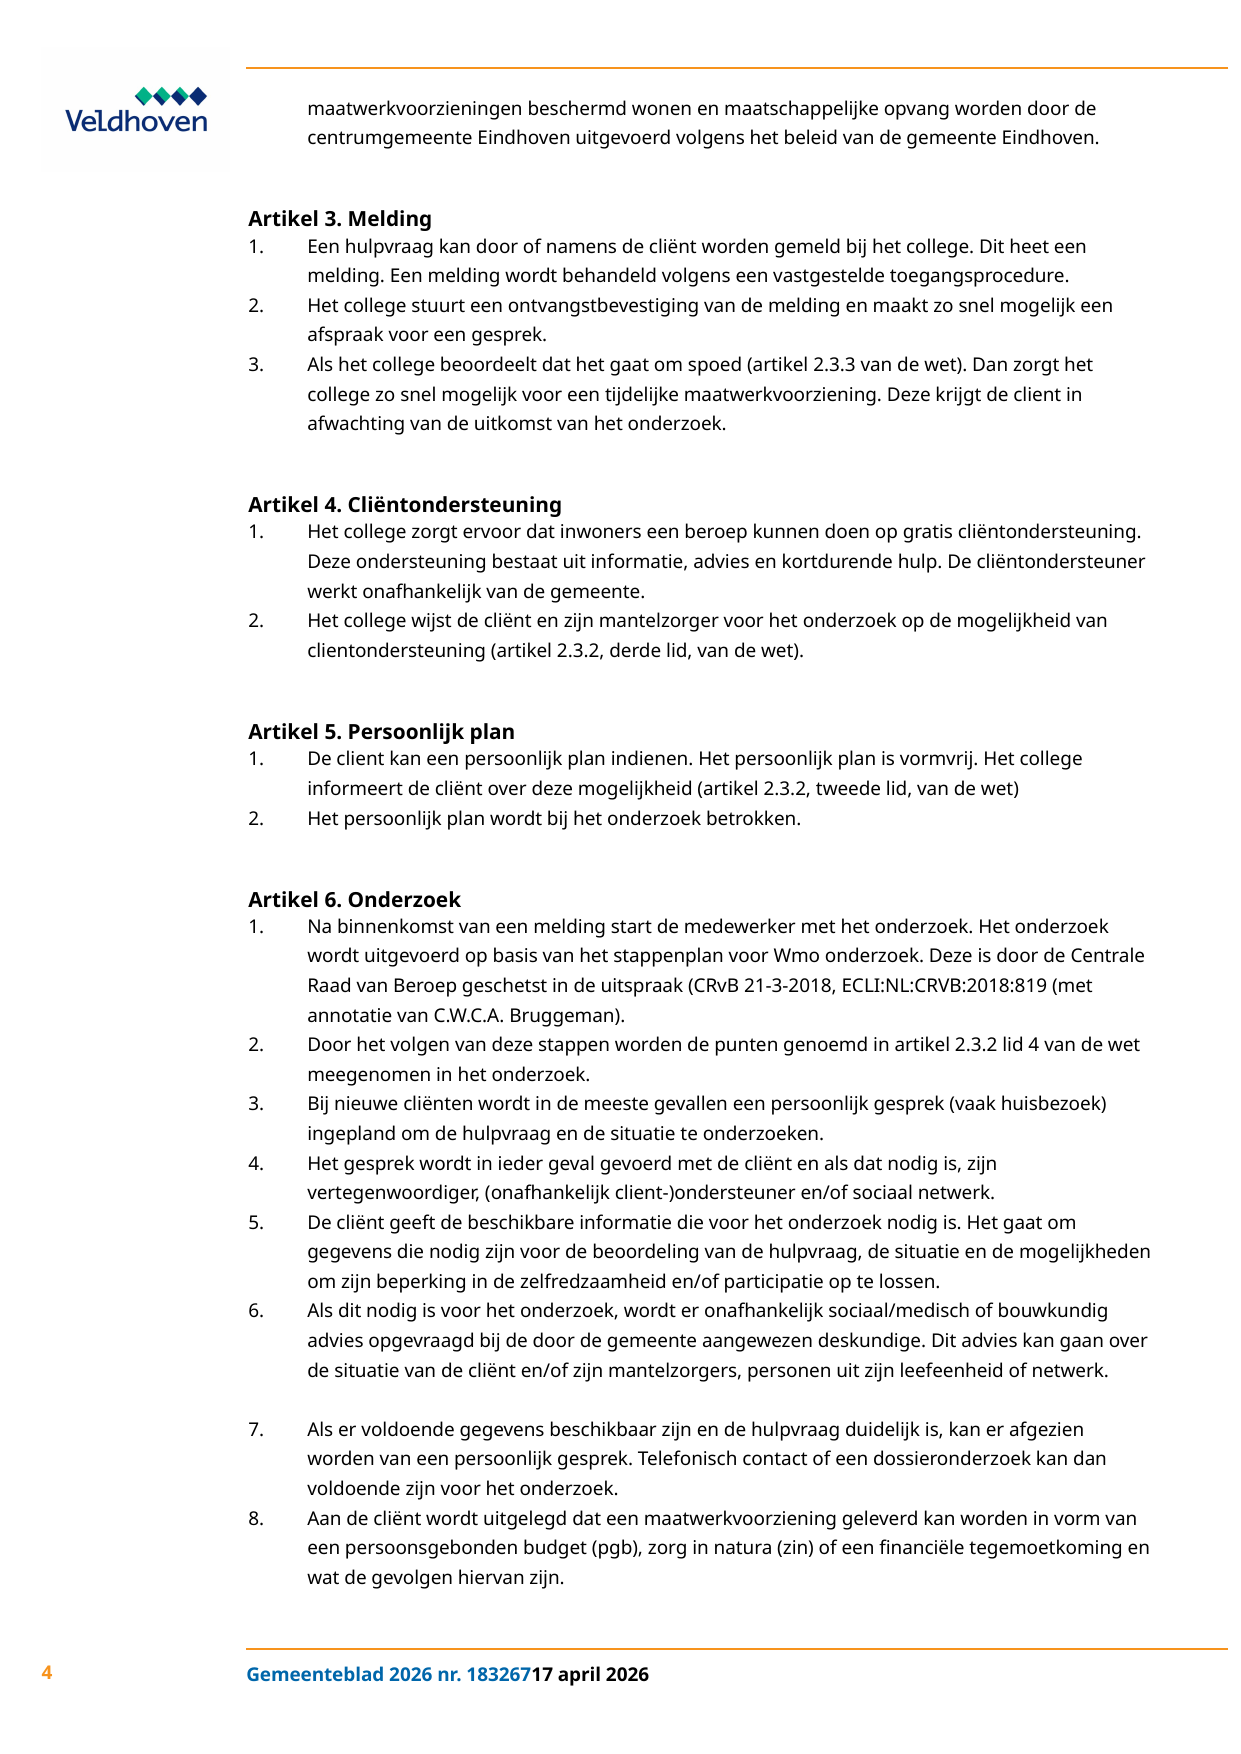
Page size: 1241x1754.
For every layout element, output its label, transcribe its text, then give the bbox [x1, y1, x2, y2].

text Artikel 3. Melding [248, 204, 1152, 233]
text Artikel 6. Onderzoek [248, 885, 1152, 913]
list Door het volgen van deze stappen worden de punten genoemd in artikel 2.3.2 lid 4 van de wet meegenomen in het onderzoek. [248, 1031, 1152, 1087]
list Het persoonlijk plan wordt bij het onderzoek betrokken. [248, 805, 1152, 830]
picture [41, 47, 231, 172]
list Als dit nodig is voor het onderzoek, wordt er onafhankelijk sociaal/medisch of bouwkundig advies opgevraagd bij de door de gemeente aangewezen deskundige. Dit advies kan gaan over de situatie van de cliënt en/of zijn mantelzorgers, personen uit zijn leefeenheid of netwerk. [248, 1298, 1152, 1383]
list De cliënt geeft de beschikbare informatie die voor het onderzoek nodig is. Het gaat om gegevens die nodig zijn voor de beoordeling van de hulpvraag, de situatie en de mogelijkheden om zijn beperking in de zelfredzaamheid en/of participatie op te lossen. [248, 1209, 1152, 1294]
text Artikel 5. Persoonlijk plan [248, 717, 1152, 746]
list Als er voldoende gegevens beschikbaar zijn en de hulpvraag duidelijk is, kan er afgezien worden van een persoonlijk gesprek. Telefonisch contact of een dossieronderzoek kan dan voldoende zijn voor het onderzoek. [248, 1416, 1152, 1501]
list Als het college beoordeelt dat het gaat om spoed (artikel 2.3.3 van de wet). Dan zorgt het college zo snel mogelijk voor een tijdelijke maatwerkvoorziening. Deze krijgt de client in afwachting van de uitkomst van het onderzoek. [248, 351, 1152, 436]
list Bij nieuwe cliënten wordt in de meeste gevallen een persoonlijk gesprek (vaak huisbezoek) ingepland om de hulpvraag en de situatie te onderzoeken. [248, 1091, 1152, 1146]
list Het college stuurt een ontvangstbevestiging van de melding en maakt zo snel mogelijk een afspraak voor een gesprek. [248, 292, 1152, 347]
list maatwerkvoorzieningen beschermd wonen en maatschappelijke opvang worden door de centrumgemeente Eindhoven uitgevoerd volgens het beleid van de gemeente Eindhoven. [248, 95, 1152, 150]
list Aan de cliënt wordt uitgelegd dat een maatwerkvoorziening geleverd kan worden in vorm van een persoonsgebonden budget (pgb), zorg in natura (zin) of een financiële tegemoetkoming en wat de gevolgen hiervan zijn. [248, 1505, 1152, 1590]
list De client kan een persoonlijk plan indienen. Het persoonlijk plan is vormvrij. Het college informeert de cliënt over deze mogelijkheid (artikel 2.3.2, tweede lid, van de wet) [248, 746, 1152, 801]
list Na binnenkomst van een melding start de medewerker met het onderzoek. Het onderzoek wordt uitgevoerd op basis van het stappenplan voor Wmo onderzoek. Deze is door de Centrale Raad van Beroep geschetst in de uitspraak (CRvB 21-3-2018, ECLI:NL:CRVB:2018:819 (met annotatie van C.W.C.A. Bruggeman). [248, 913, 1152, 1028]
list Een hulpvraag kan door of namens de cliënt worden gemeld bij het college. Dit heet een melding. Een melding wordt behandeld volgens een vastgestelde toegangsprocedure. [248, 233, 1152, 288]
text Artikel 4. Cliëntondersteuning [248, 490, 1152, 519]
list Het gesprek wordt in ieder geval gevoerd met de cliënt en als dat nodig is, zijn vertegenwoordiger, (onafhankelijk client-)ondersteuner en/of sociaal netwerk. [248, 1150, 1152, 1205]
list Het college zorgt ervoor dat inwoners een beroep kunnen doen op gratis cliëntondersteuning. Deze ondersteuning bestaat uit informatie, advies en kortdurende hulp. De cliëntondersteuner werkt onafhankelijk van de gemeente. [248, 519, 1152, 604]
list Het college wijst de cliënt en zijn mantelzorger voor het onderzoek op de mogelijkheid van clientondersteuning (artikel 2.3.2, derde lid, van de wet). [248, 607, 1152, 663]
